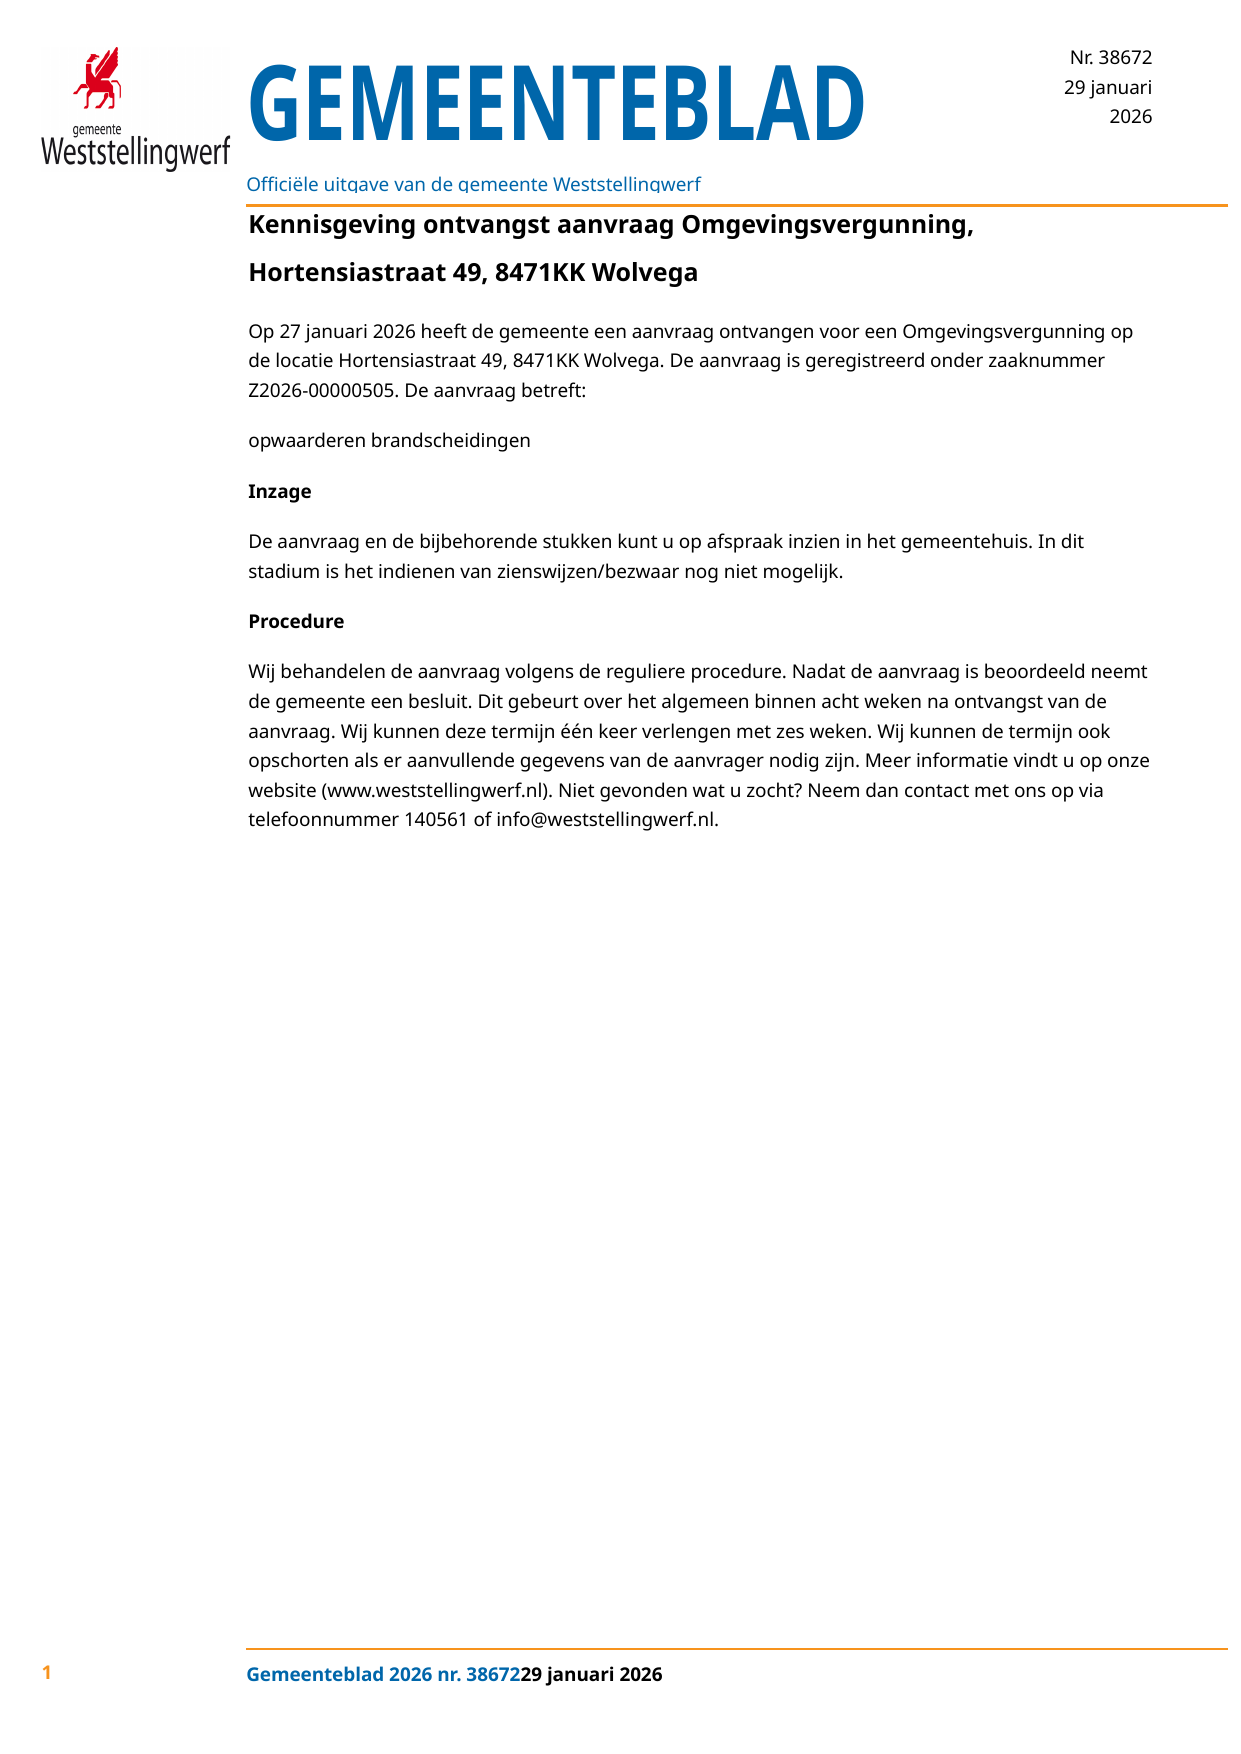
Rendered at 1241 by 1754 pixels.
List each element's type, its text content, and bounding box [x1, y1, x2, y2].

text Op 27 januari 2026 heeft de gemeente een aanvraag ontvangen voor een Omgevingsvergunning op de locatie Hortensiastraat 49, 8471KK Wolvega. De aanvraag is geregistreerd onder zaaknummer Z2026-00000505. De aanvraag betreft: [248, 318, 1152, 403]
text Procedure [248, 608, 1152, 634]
text De aanvraag en de bijbehorende stukken kunt u op afspraak inzien in het gemeentehuis. In dit stadium is het indienen van zienswijzen/bezwaar nog niet mogelijk. [248, 528, 1152, 584]
text Kennisgeving ontvangst aanvraag Omgevingsvergunning, Hortensiastraat 49, 8471KK Wolvega [248, 207, 1152, 288]
text Wij behandelen de aanvraag volgens de reguliere procedure. Nadat de aanvraag is beoordeeld neemt de gemeente een besluit. Dit gebeurt over het algemeen binnen acht weken na ontvangst van de aanvraag. Wij kunnen deze termijn één keer verlengen met zes weken. Wij kunnen de termijn ook opschorten als er aanvullende gegevens van de aanvrager nodig zijn. Meer informatie vindt u op onze website (www.weststellingwerf.nl). Niet gevonden wat u zocht? Neem dan contact met ons op via telefoonnummer 140561 of info@weststellingwerf.nl. [248, 659, 1152, 832]
text Inzage [248, 478, 1152, 504]
text opwaarderen brandscheidingen [248, 427, 1152, 453]
picture [41, 47, 231, 172]
